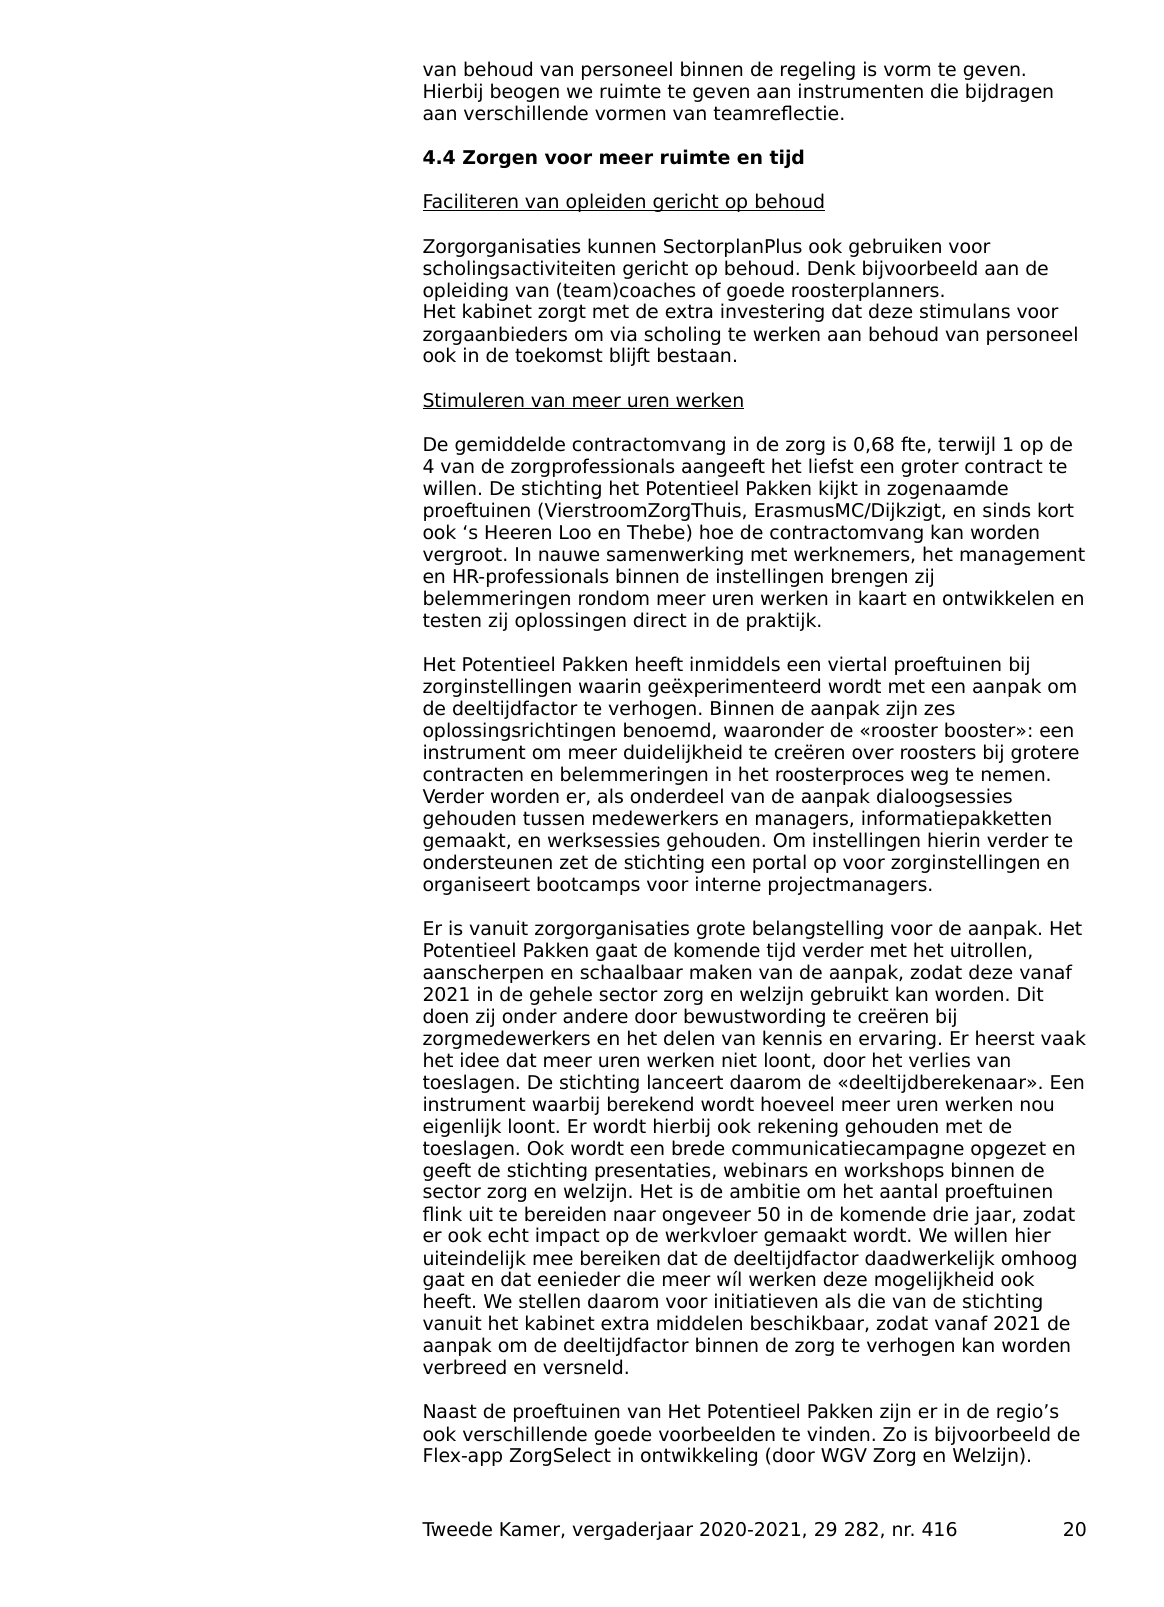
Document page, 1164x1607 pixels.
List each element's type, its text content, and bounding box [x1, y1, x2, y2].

text Naast de proeftuinen van Het Potentieel Pakken zijn er in de regio’s ook verschillende goede voorbeelden te vinden. Zo is bijvoorbeeld de Flex-app ZorgSelect in ontwikkeling (door WGV Zorg en Welzijn). [422, 1401, 1087, 1467]
text Het Potentieel Pakken heeft inmiddels een viertal proeftuinen bij zorginstellingen waarin geëxperimenteerd wordt met een aanpak om de deeltijdfactor te verhogen. Binnen de aanpak zijn zes oplossingsrichtingen benoemd, waaronder de «rooster booster»: een instrument om meer duidelijkheid te creëren over roosters bij grotere contracten en belemmeringen in het roosterproces weg te nemen. Verder worden er, als onderdeel van de aanpak dialoogsessies gehouden tussen medewerkers en managers, informatiepakketten gemaakt, en werksessies gehouden. Om instellingen hierin verder te ondersteunen zet de stichting een portal op voor zorginstellingen en organiseert bootcamps voor interne projectmanagers. [422, 654, 1087, 896]
subtitle 4.4 Zorgen voor meer ruimte en tijd [422, 147, 1087, 169]
text Er is vanuit zorgorganisaties grote belangstelling voor de aanpak. Het Potentieel Pakken gaat de komende tijd verder met het uitrollen, aanscherpen en schaalbaar maken van de aanpak, zodat deze vanaf 2021 in de gehele sector zorg en welzijn gebruikt kan worden. Dit doen zij onder andere door bewustwording te creëren bij zorgmedewerkers en het delen van kennis en ervaring. Er heerst vaak het idee dat meer uren werken niet loont, door het verlies van toeslagen. De stichting lanceert daarom de «deeltijdberekenaar». Een instrument waarbij berekend wordt hoeveel meer uren werken nou eigenlijk loont. Er wordt hierbij ook rekening gehouden met de toeslagen. Ook wordt een brede communicatiecampagne opgezet en geeft de stichting presentaties, webinars en workshops binnen de sector zorg en welzijn. Het is de ambitie om het aantal proeftuinen flink uit te bereiden naar ongeveer 50 in de komende drie jaar, zodat er ook echt impact op de werkvloer gemaakt wordt. We willen hier uiteindelijk mee bereiken dat de deeltijdfactor daadwerkelijk omhoog gaat en dat eenieder die meer wíl werken deze mogelijkheid ook heeft. We stellen daarom voor initiatieven als die van de stichting vanuit het kabinet extra middelen beschikbaar, zodat vanaf 2021 de aanpak om de deeltijdfactor binnen de zorg te verhogen kan worden verbreed en versneld. [422, 918, 1087, 1379]
text Het kabinet zorgt met de extra investering dat deze stimulans voor zorgaanbieders om via scholing te werken aan behoud van personeel ook in de toekomst blijft bestaan. [422, 301, 1087, 367]
subtitle Faciliteren van opleiden gericht op behoud [422, 191, 1087, 213]
text De gemiddelde contractomvang in de zorg is 0,68 fte, terwijl 1 op de 4 van de zorgprofessionals aangeeft het liefst een groter contract te willen. De stichting het Potentieel Pakken kijkt in zogenaamde proeftuinen (VierstroomZorgThuis, ErasmusMC/Dijkzigt, en sinds kort ook ‘s Heeren Loo en Thebe) hoe de contractomvang kan worden vergroot. In nauwe samenwerking met werknemers, het management en HR-professionals binnen de instellingen brengen zij belemmeringen rondom meer uren werken in kaart en ontwikkelen en testen zij oplossingen direct in de praktijk. [422, 434, 1087, 632]
text van behoud van personeel binnen de regeling is vorm te geven. Hierbij beogen we ruimte te geven aan instrumenten die bijdragen aan verschillende vormen van teamreflectie. [422, 59, 1087, 125]
subtitle Stimuleren van meer uren werken [422, 389, 1087, 412]
text Zorgorganisaties kunnen SectorplanPlus ook gebruiken voor scholingsactiviteiten gericht op behoud. Denk bijvoorbeeld aan de opleiding van (team)coaches of goede roosterplanners. [422, 236, 1087, 301]
